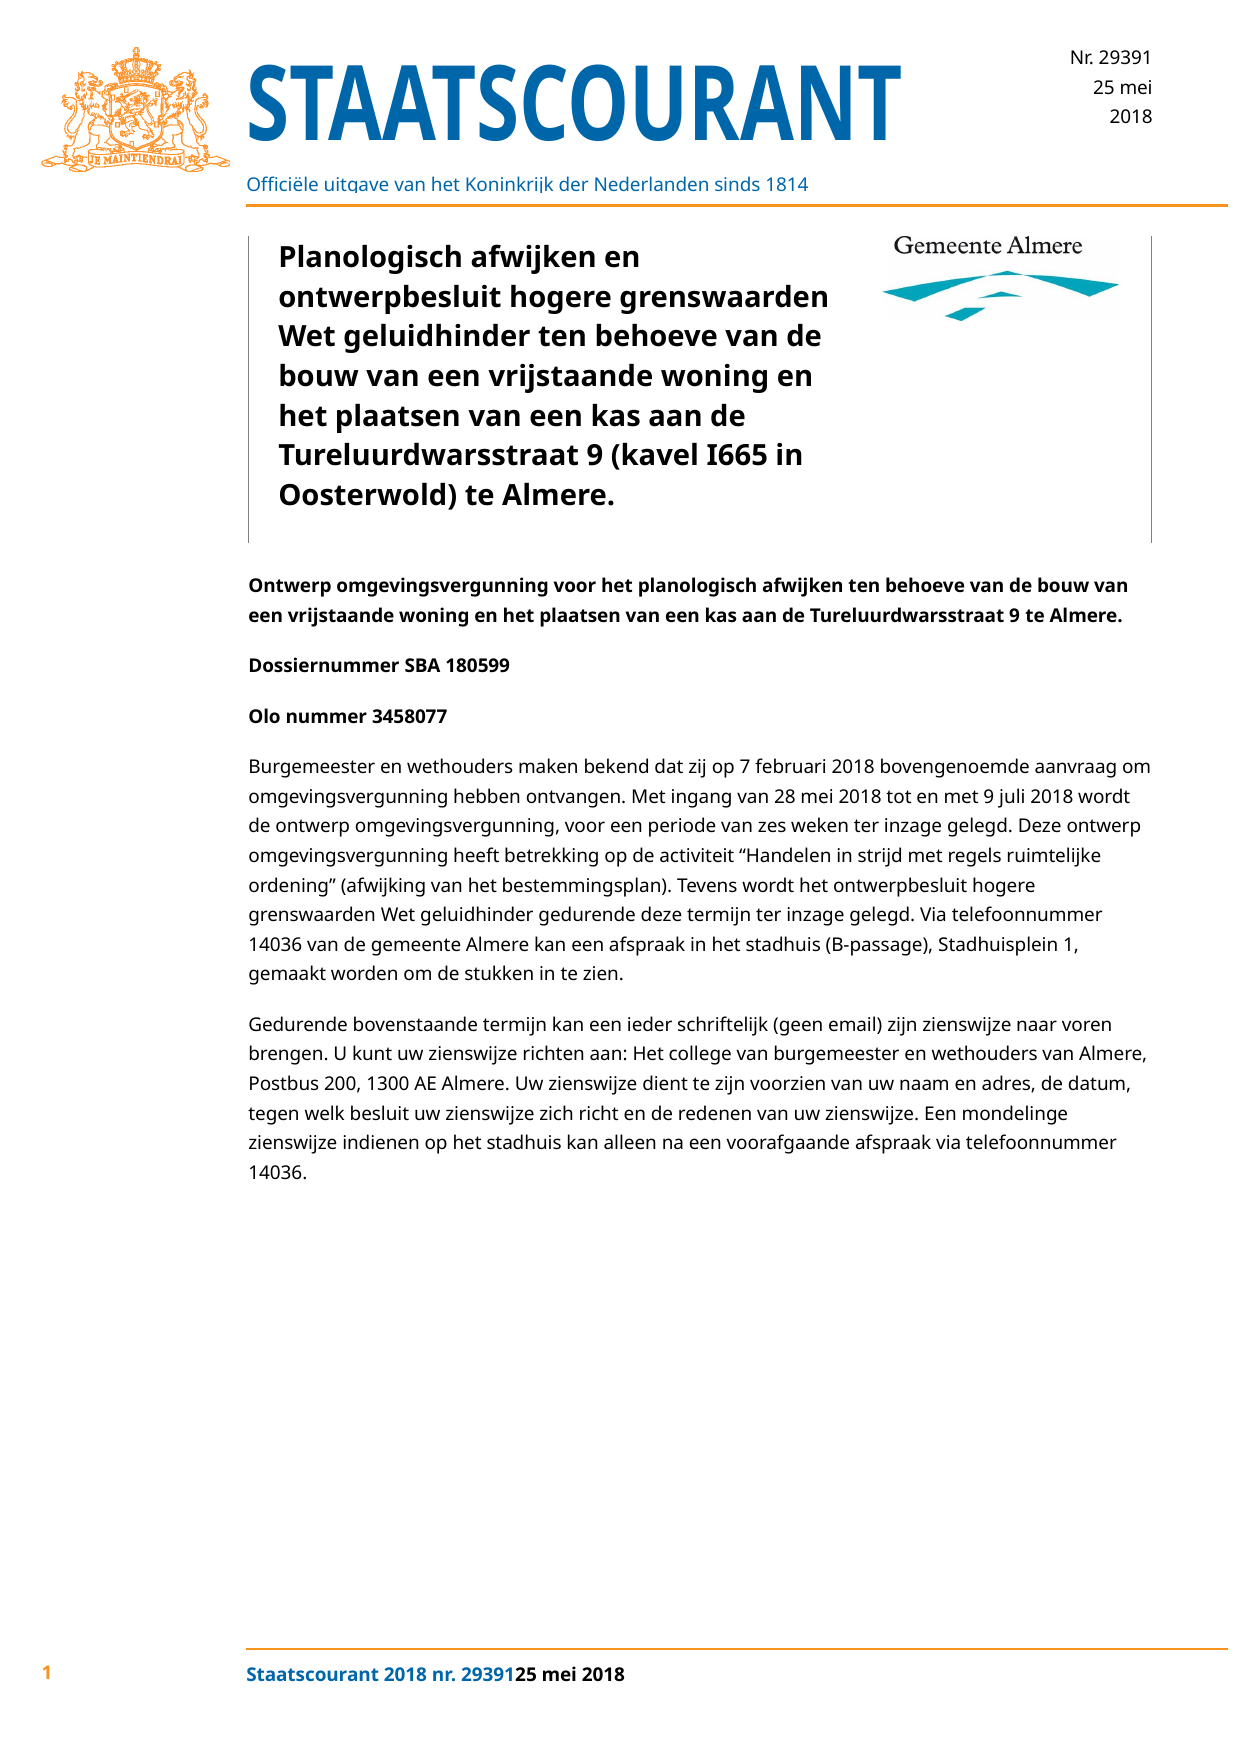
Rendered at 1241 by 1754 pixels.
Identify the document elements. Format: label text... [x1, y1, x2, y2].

text Burgemeester en wethouders maken bekend dat zij op 7 februari 2018 bovengenoemde aanvraag om omgevingsvergunning hebben ontvangen. Met ingang van 28 mei 2018 tot en met 9 juli 2018 wordt de ontwerp omgevingsvergunning, voor een periode van zes weken ter inzage gelegd. Deze ontwerp omgevingsvergunning heeft betrekking op de activiteit “Handelen in strijd met regels ruimtelijke ordening” (afwijking van het bestemmingsplan). Tevens wordt het ontwerpbesluit hogere grenswaarden Wet geluidhinder gedurende deze termijn ter inzage gelegd. Via telefoonnummer 14036 van de gemeente Almere kan een afspraak in het stadhuis (B-passage), Stadhuisplein 1, gemaakt worden om de stukken in te zien. [248, 753, 1152, 986]
table_header [850, 236, 1151, 543]
text Olo nummer 3458077 [248, 703, 1152, 729]
picture [882, 236, 1119, 321]
text Ontwerp omgevingsvergunning voor het planologisch afwijken ten behoeve van de bouw van een vrijstaande woning en het plaatsen van een kas aan de Tureluurdwarsstraat 9 te Almere. [248, 573, 1152, 628]
table_header Planologisch afwijken en ontwerpbesluit hogere grenswaarden Wet geluidhinder ten behoeve van de bouw van een vrijstaande woning en het plaatsen van een kas aan de Tureluurdwarsstraat 9 (kavel I665 in Oosterwold) te Almere. [249, 236, 850, 543]
text Dossiernummer SBA 180599 [248, 653, 1152, 678]
text Gedurende bovenstaande termijn kan een ieder schriftelijk (geen email) zijn zienswijze naar voren brengen. U kunt uw zienswijze richten aan: Het college van burgemeester en wethouders van Almere, Postbus 200, 1300 AE Almere. Uw zienswijze dient te zijn voorzien van uw naam en adres, de datum, tegen welk besluit uw zienswijze zich richt en de redenen van uw zienswijze. Een mondelinge zienswijze indienen op het stadhuis kan alleen na een voorafgaande afspraak via telefoonnummer 14036. [248, 1011, 1152, 1185]
picture [41, 47, 231, 172]
